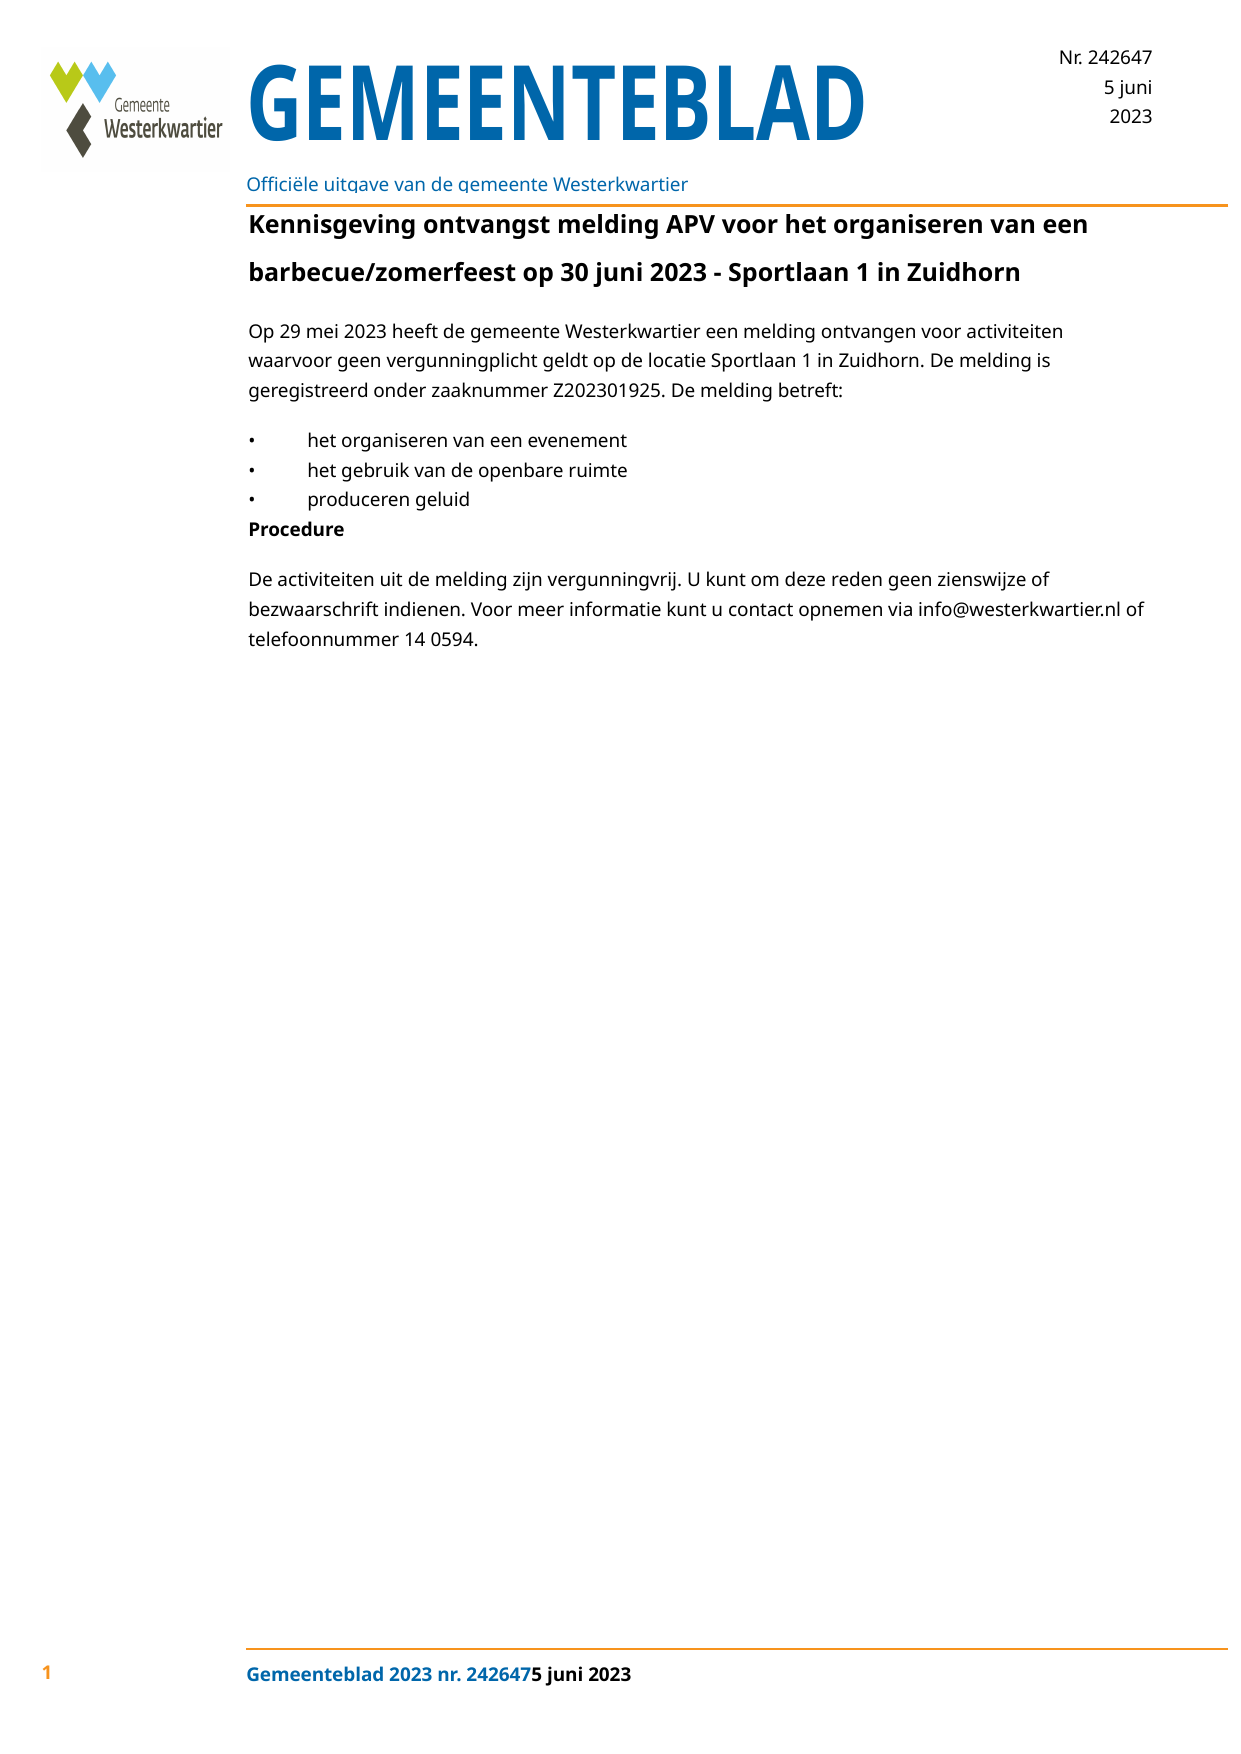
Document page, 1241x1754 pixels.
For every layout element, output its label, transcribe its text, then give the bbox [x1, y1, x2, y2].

text De activiteiten uit de melding zijn vergunningvrij. U kunt om deze reden geen zienswijze of bezwaarschrift indienen. Voor meer informatie kunt u contact opnemen via info@westerkwartier.nl of telefoonnummer 14 0594. [248, 567, 1152, 652]
text Op 29 mei 2023 heeft de gemeente Westerkwartier een melding ontvangen voor activiteiten waarvoor geen vergunningplicht geldt op de locatie Sportlaan 1 in Zuidhorn. De melding is geregistreerd onder zaaknummer Z202301925. De melding betreft: [248, 318, 1152, 403]
picture [41, 47, 231, 172]
text Procedure [248, 516, 1152, 542]
list het organiseren van een evenement [248, 427, 1152, 453]
list produceren geluid [248, 487, 1152, 512]
list het gebruik van de openbare ruimte [248, 457, 1152, 483]
text Kennisgeving ontvangst melding APV voor het organiseren van een barbecue/zomerfeest op 30 juni 2023 - Sportlaan 1 in Zuidhorn [248, 207, 1152, 288]
